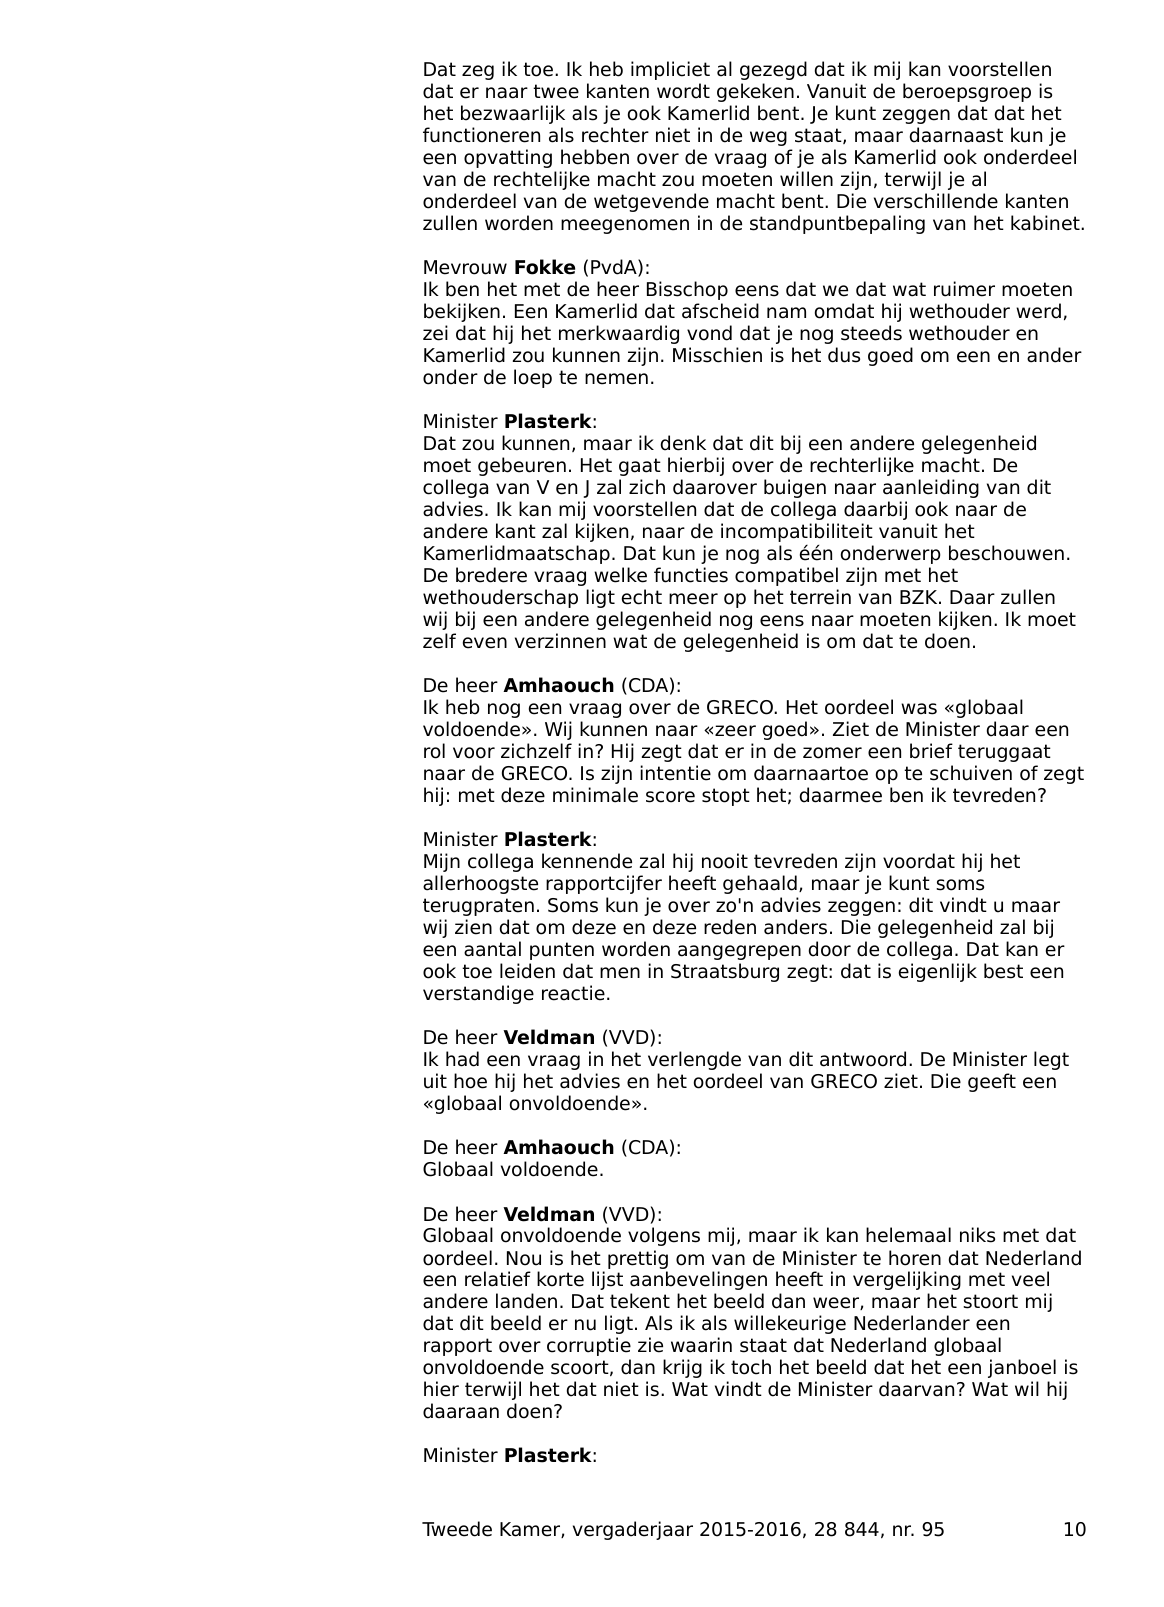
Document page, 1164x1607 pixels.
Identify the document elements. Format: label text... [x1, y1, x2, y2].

text Dat zeg ik toe. Ik heb impliciet al gezegd dat ik mij kan voorstellen dat er naar twee kanten wordt gekeken. Vanuit de beroepsgroep is het bezwaarlijk als je ook Kamerlid bent. Je kunt zeggen dat dat het functioneren als rechter niet in de weg staat, maar daarnaast kun je een opvatting hebben over de vraag of je als Kamerlid ook onderdeel van de rechtelijke macht zou moeten willen zijn, terwijl je al onderdeel van de wetgevende macht bent. Die verschillende kanten zullen worden meegenomen in de standpuntbepaling van het kabinet. [422, 59, 1087, 235]
text Globaal onvoldoende volgens mij, maar ik kan helemaal niks met dat oordeel. Nou is het prettig om van de Minister te horen dat Nederland een relatief korte lijst aanbevelingen heeft in vergelijking met veel andere landen. Dat tekent het beeld dan weer, maar het stoort mij dat dit beeld er nu ligt. Als ik als willekeurige Nederlander een rapport over corruptie zie waarin staat dat Nederland globaal onvoldoende scoort, dan krijg ik toch het beeld dat het een janboel is hier terwijl het dat niet is. Wat vindt de Minister daarvan? Wat wil hij daaraan doen? [422, 1225, 1087, 1423]
text De heer Amhaouch (CDA): [422, 675, 1087, 697]
text De heer Veldman (VVD): [422, 1203, 1087, 1225]
text Dat zou kunnen, maar ik denk dat dit bij een andere gelegenheid moet gebeuren. Het gaat hierbij over de rechterlijke macht. De collega van V en J zal zich daarover buigen naar aanleiding van dit advies. Ik kan mij voorstellen dat de collega daarbij ook naar de andere kant zal kijken, naar de incompatibiliteit vanuit het Kamerlidmaatschap. Dat kun je nog als één onderwerp beschouwen. De bredere vraag welke functies compatibel zijn met het wethouderschap ligt echt meer op het terrein van BZK. Daar zullen wij bij een andere gelegenheid nog eens naar moeten kijken. Ik moet zelf even verzinnen wat de gelegenheid is om dat te doen. [422, 433, 1087, 653]
text Minister Plasterk: [422, 829, 1087, 851]
text Mevrouw Fokke (PvdA): [422, 257, 1087, 279]
text Globaal voldoende. [422, 1159, 1087, 1181]
text Ik ben het met de heer Bisschop eens dat we dat wat ruimer moeten bekijken. Een Kamerlid dat afscheid nam omdat hij wethouder werd, zei dat hij het merkwaardig vond dat je nog steeds wethouder en Kamerlid zou kunnen zijn. Misschien is het dus goed om een en ander onder de loep te nemen. [422, 279, 1087, 389]
text Minister Plasterk: [422, 1445, 1087, 1467]
text Minister Plasterk: [422, 411, 1087, 433]
text Mijn collega kennende zal hij nooit tevreden zijn voordat hij het allerhoogste rapportcijfer heeft gehaald, maar je kunt soms terugpraten. Soms kun je over zo'n advies zeggen: dit vindt u maar wij zien dat om deze en deze reden anders. Die gelegenheid zal bij een aantal punten worden aangegrepen door de collega. Dat kan er ook toe leiden dat men in Straatsburg zegt: dat is eigenlijk best een verstandige reactie. [422, 851, 1087, 1005]
text De heer Veldman (VVD): [422, 1027, 1087, 1049]
text Ik heb nog een vraag over de GRECO. Het oordeel was «globaal voldoende». Wij kunnen naar «zeer goed». Ziet de Minister daar een rol voor zichzelf in? Hij zegt dat er in de zomer een brief teruggaat naar de GRECO. Is zijn intentie om daarnaartoe op te schuiven of zegt hij: met deze minimale score stopt het; daarmee ben ik tevreden? [422, 697, 1087, 807]
text De heer Amhaouch (CDA): [422, 1137, 1087, 1159]
text Ik had een vraag in het verlengde van dit antwoord. De Minister legt uit hoe hij het advies en het oordeel van GRECO ziet. Die geeft een «globaal onvoldoende». [422, 1049, 1087, 1115]
